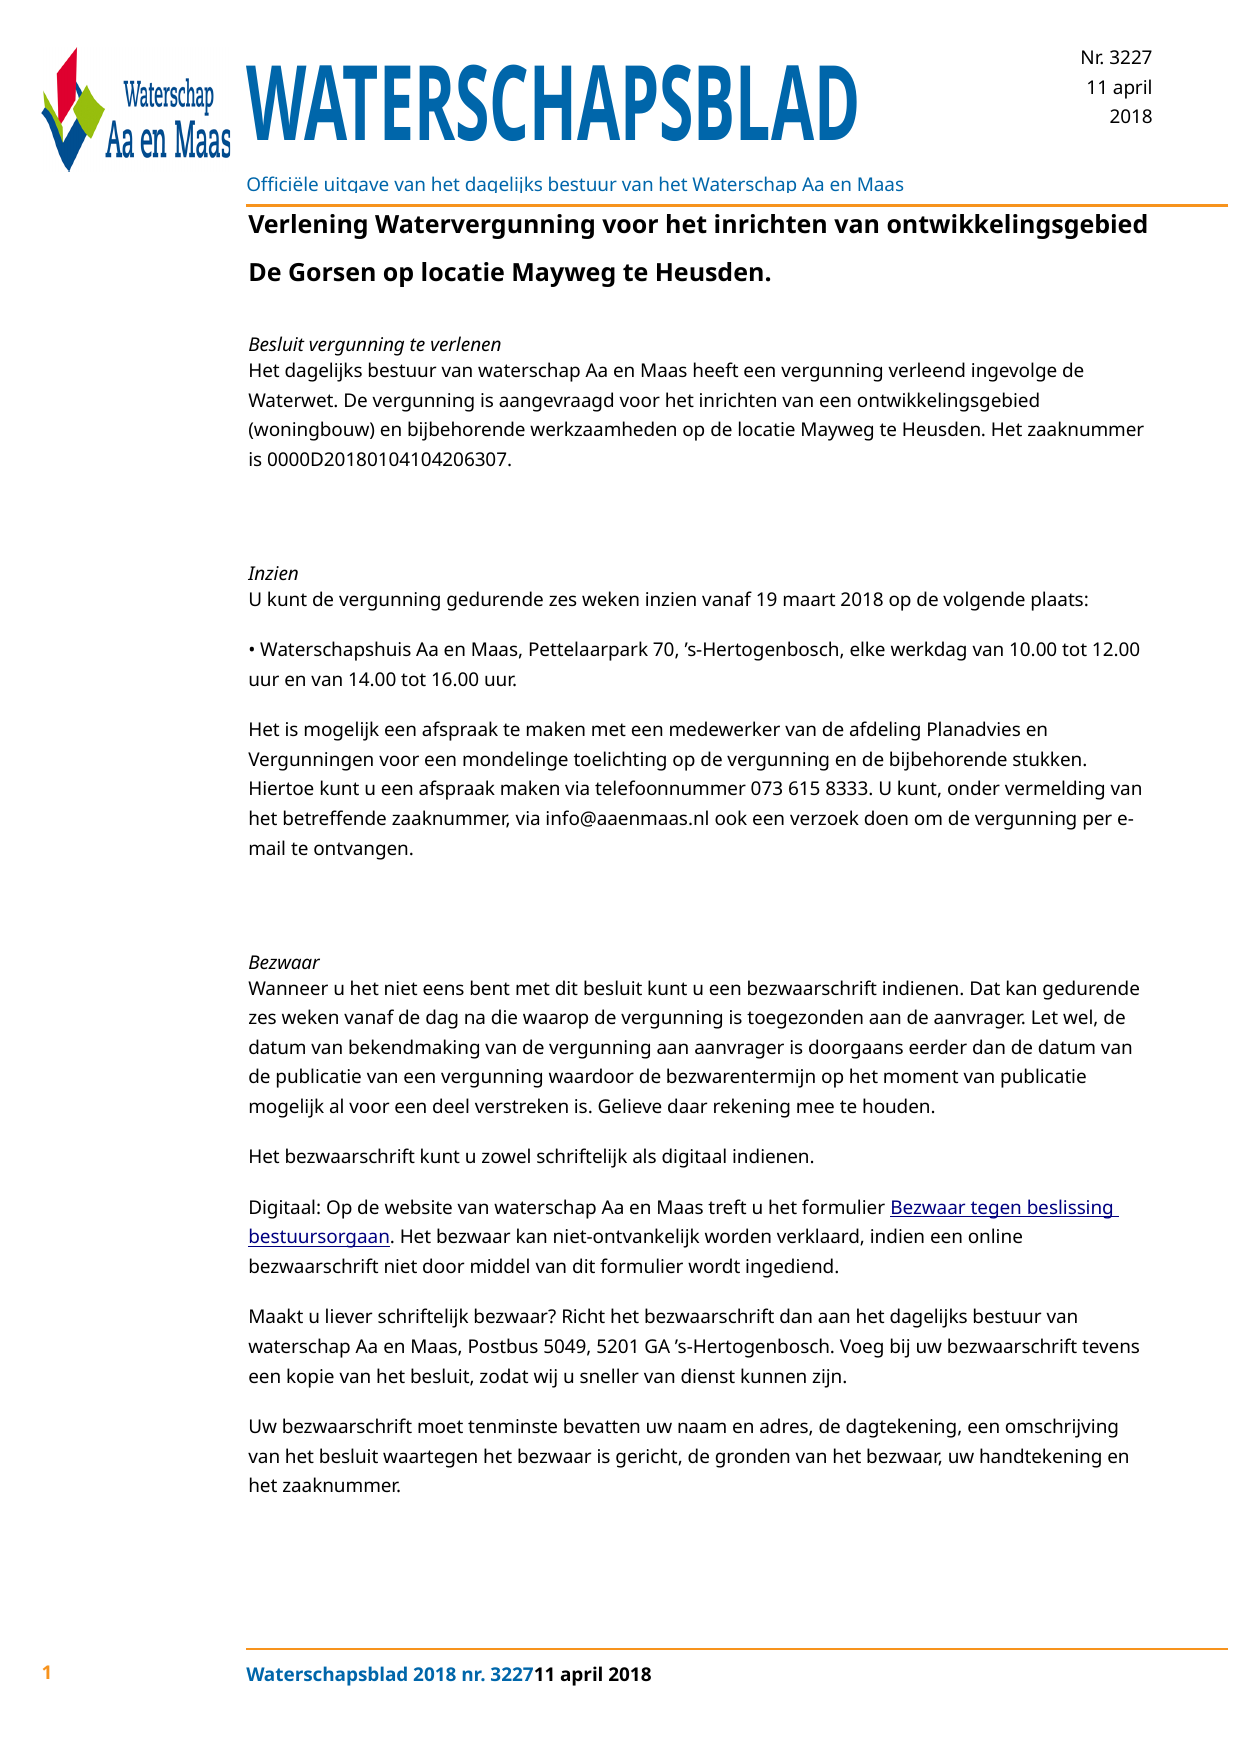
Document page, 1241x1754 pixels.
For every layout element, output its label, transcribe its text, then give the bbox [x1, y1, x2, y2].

text Digitaal: Op de website van waterschap Aa en Maas treft u het formulier Bezwaar tegen beslissing bestuursorgaan. Het bezwaar kan niet-ontvankelijk worden verklaard, indien een online bezwaarschrift niet door middel van dit formulier wordt ingediend. [248, 1194, 1152, 1279]
text Het bezwaarschrift kunt u zowel schriftelijk als digitaal indienen. [248, 1144, 1152, 1169]
text Verlening Watervergunning voor het inrichten van ontwikkelingsgebied De Gorsen op locatie Mayweg te Heusden. [248, 207, 1152, 288]
text U kunt de vergunning gedurende zes weken inzien vanaf 19 maart 2018 op de volgende plaats: [248, 586, 1152, 612]
text Uw bezwaarschrift moet tenminste bevatten uw naam en adres, de dagtekening, een omschrijving van het besluit waartegen het bezwaar is gericht, de gronden van het bezwaar, uw handtekening en het zaaknummer. [248, 1413, 1152, 1498]
text Maakt u liever schriftelijk bezwaar? Richt het bezwaarschrift dan aan het dagelijks bestuur van waterschap Aa en Maas, Postbus 5049, 5201 GA ’s-Hertogenbosch. Voeg bij uw bezwaarschrift tevens een kopie van het besluit, zodat wij u sneller van dienst kunnen zijn. [248, 1304, 1152, 1388]
text Het is mogelijk een afspraak te maken met een medewerker van de afdeling Planadvies en Vergunningen voor een mondelinge toelichting op de vergunning en de bijbehorende stukken. Hiertoe kunt u een afspraak maken via telefoonnummer 073 615 8333. U kunt, onder vermelding van het betreffende zaaknummer, via info@aaenmaas.nl ook een verzoek doen om de vergunning per e-mail te ontvangen. [248, 716, 1152, 861]
text Het dagelijks bestuur van waterschap Aa en Maas heeft een vergunning verleend ingevolge de Waterwet. De vergunning is aangevraagd voor het inrichten van een ontwikkelingsgebied (woningbouw) en bijbehorende werkzaamheden op de locatie Mayweg te Heusden. Het zaaknummer is 0000D20180104104206307. [248, 357, 1152, 472]
text Bezwaar [248, 949, 1152, 975]
text Inzien [248, 560, 1152, 586]
picture [41, 47, 231, 172]
text Wanneer u het niet eens bent met dit besluit kunt u een bezwaarschrift indienen. Dat kan gedurende zes weken vanaf de dag na die waarop de vergunning is toegezonden aan de aanvrager. Let wel, de datum van bekendmaking van de vergunning aan aanvrager is doorgaans eerder dan de datum van de publicatie van een vergunning waardoor de bezwarentermijn op het moment van publicatie mogelijk al voor een deel verstreken is. Gelieve daar rekening mee te houden. [248, 975, 1152, 1119]
text • Waterschapshuis Aa en Maas, Pettelaarpark 70, ’s-Hertogenbosch, elke werkdag van 10.00 tot 12.00 uur en van 14.00 tot 16.00 uur. [248, 636, 1152, 692]
text Besluit vergunning te verlenen [248, 331, 1152, 357]
